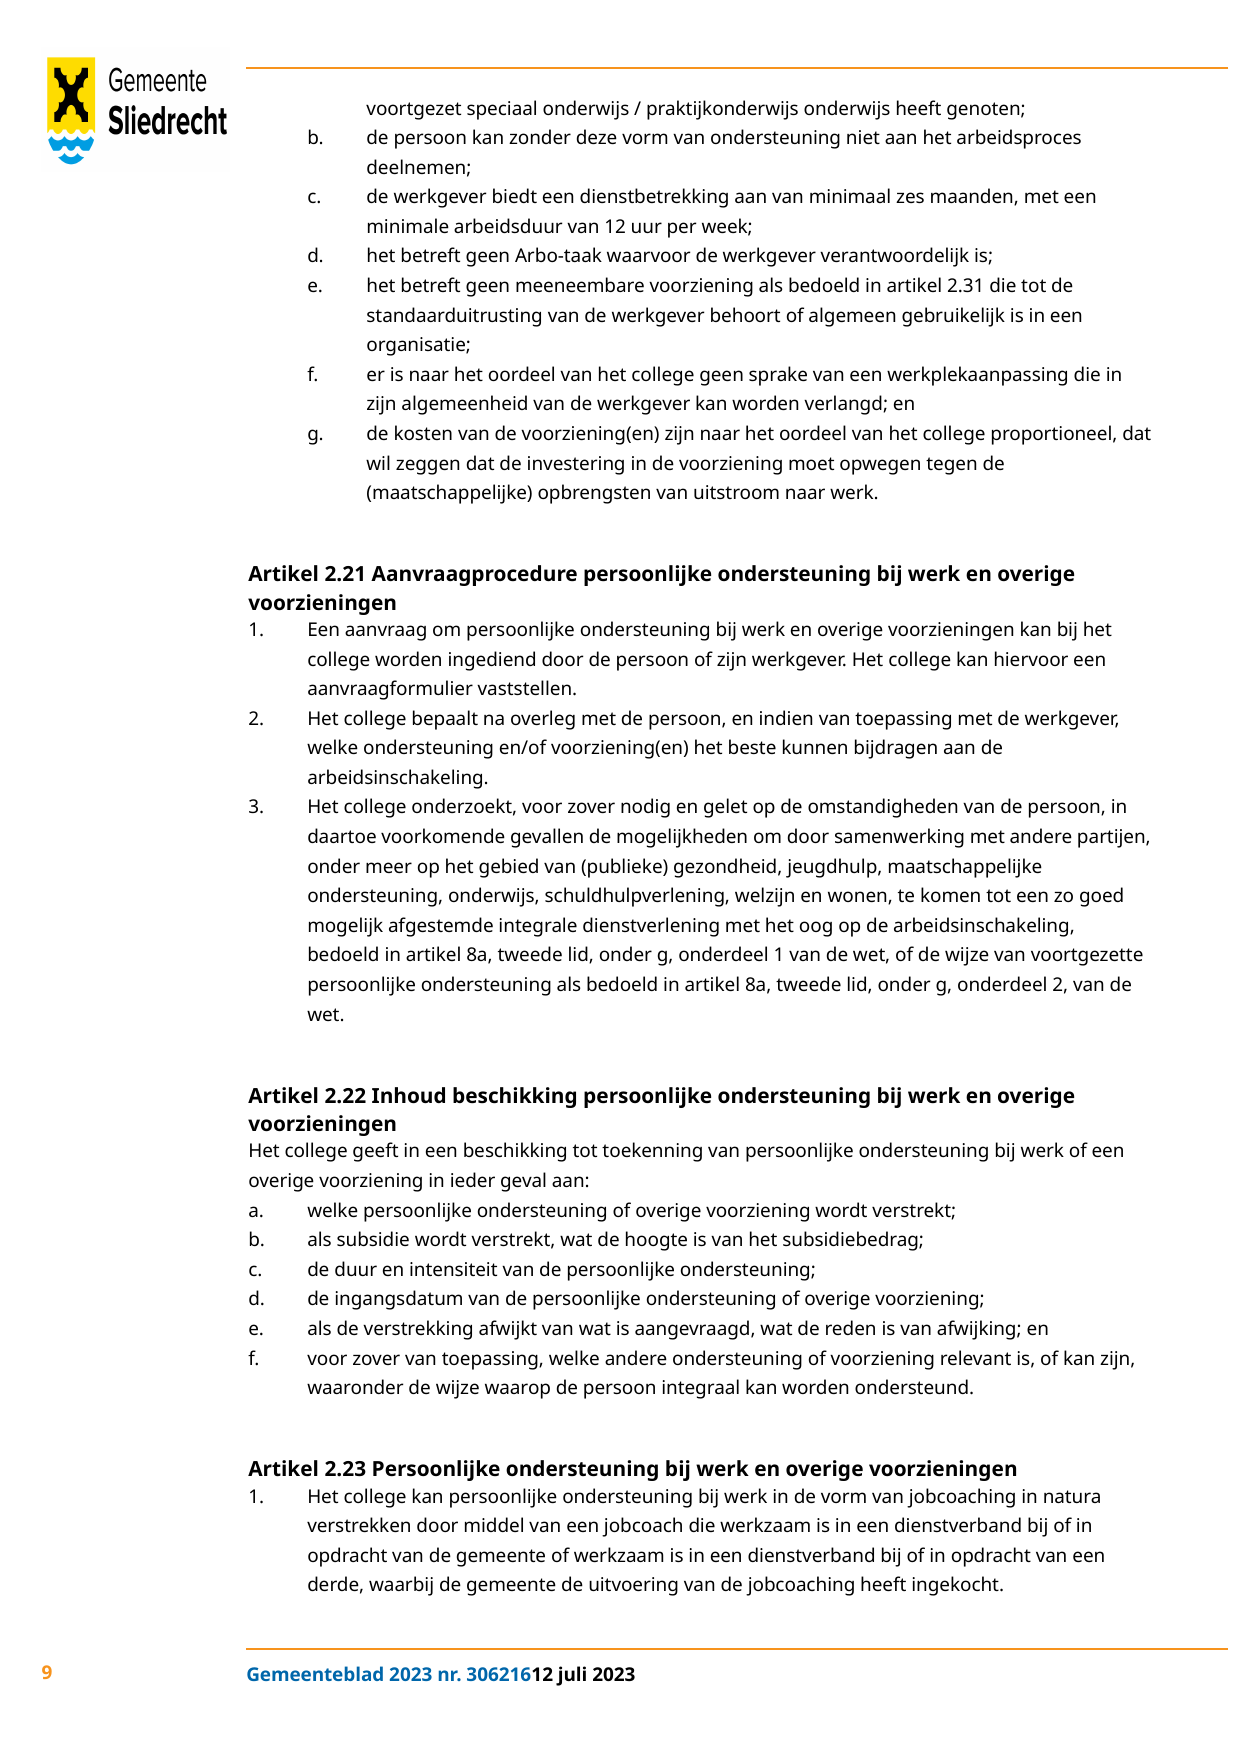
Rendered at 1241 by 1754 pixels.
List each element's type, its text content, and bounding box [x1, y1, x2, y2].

list Het college kan persoonlijke ondersteuning bij werk in de vorm van jobcoaching in natura verstrekken door middel van een jobcoach die werkzaam is in een dienstverband bij of in opdracht van de gemeente of werkzaam is in een dienstverband bij of in opdracht van een derde, waarbij de gemeente de uitvoering van de jobcoaching heeft ingekocht. [248, 1483, 1152, 1597]
text Artikel 2.22 Inhoud beschikking persoonlijke ondersteuning bij werk en overige voorzieningen [248, 1081, 1152, 1138]
text Artikel 2.21 Aanvraagprocedure persoonlijke ondersteuning bij werk en overige voorzieningen [248, 559, 1152, 616]
list Het college bepaalt na overleg met de persoon, en indien van toepassing met de werkgever, welke ondersteuning en/of voorziening(en) het beste kunnen bijdragen aan de arbeidsinschakeling. [248, 705, 1152, 790]
list voor zover van toepassing, welke andere ondersteuning of voorziening relevant is, of kan zijn, waaronder de wijze waarop de persoon integraal kan worden ondersteund. [248, 1345, 1152, 1400]
text Het college geeft in een beschikking tot toekenning van persoonlijke ondersteuning bij werk of een overige voorziening in ieder geval aan: [248, 1138, 1152, 1193]
list de kosten van de voorziening(en) zijn naar het oordeel van het college proportioneel, dat wil zeggen dat de investering in de voorziening moet opwegen tegen de (maatschappelijke) opbrengsten van uitstroom naar werk. [307, 420, 1152, 505]
list voortgezet speciaal onderwijs / praktijkonderwijs onderwijs heeft genoten; [307, 95, 1152, 121]
list het betreft geen meeneembare voorziening als bedoeld in artikel 2.31 die tot de standaarduitrusting van de werkgever behoort of algemeen gebruikelijk is in een organisatie; [307, 272, 1152, 357]
list er is naar het oordeel van het college geen sprake van een werkplekaanpassing die in zijn algemeenheid van de werkgever kan worden verlangd; en [307, 361, 1152, 416]
list als subsidie wordt verstrekt, wat de hoogte is van het subsidiebedrag; [248, 1226, 1152, 1252]
list Het college onderzoekt, voor zover nodig en gelet op de omstandigheden van de persoon, in daartoe voorkomende gevallen de mogelijkheden om door samenwerking met andere partijen, onder meer op het gebied van (publieke) gezondheid, jeugdhulp, maatschappelijke ondersteuning, onderwijs, schuldhulpverlening, welzijn en wonen, te komen tot een zo goed mogelijk afgestemde integrale dienstverlening met het oog op de arbeidsinschakeling, bedoeld in artikel 8a, tweede lid, onder g, onderdeel 1 van de wet, of de wijze van voortgezette persoonlijke ondersteuning als bedoeld in artikel 8a, tweede lid, onder g, onderdeel 2, van de wet. [248, 794, 1152, 1027]
list de duur en intensiteit van de persoonlijke ondersteuning; [248, 1256, 1152, 1282]
list Een aanvraag om persoonlijke ondersteuning bij werk en overige voorzieningen kan bij het college worden ingediend door de persoon of zijn werkgever. Het college kan hiervoor een aanvraagformulier vaststellen. [248, 616, 1152, 701]
list als de verstrekking afwijkt van wat is aangevraagd, wat de reden is van afwijking; en [248, 1315, 1152, 1341]
list het betreft geen Arbo-taak waarvoor de werkgever verantwoordelijk is; [307, 243, 1152, 268]
list de persoon kan zonder deze vorm van ondersteuning niet aan het arbeidsproces deelnemen; [307, 124, 1152, 180]
list welke persoonlijke ondersteuning of overige voorziening wordt verstrekt; [248, 1197, 1152, 1223]
list de ingangsdatum van de persoonlijke ondersteuning of overige voorziening; [248, 1286, 1152, 1311]
list de werkgever biedt een dienstbetrekking aan van minimaal zes maanden, met een minimale arbeidsduur van 12 uur per week; [307, 183, 1152, 239]
text Artikel 2.23 Persoonlijke ondersteuning bij werk en overige voorzieningen [248, 1454, 1152, 1483]
picture [41, 47, 231, 172]
